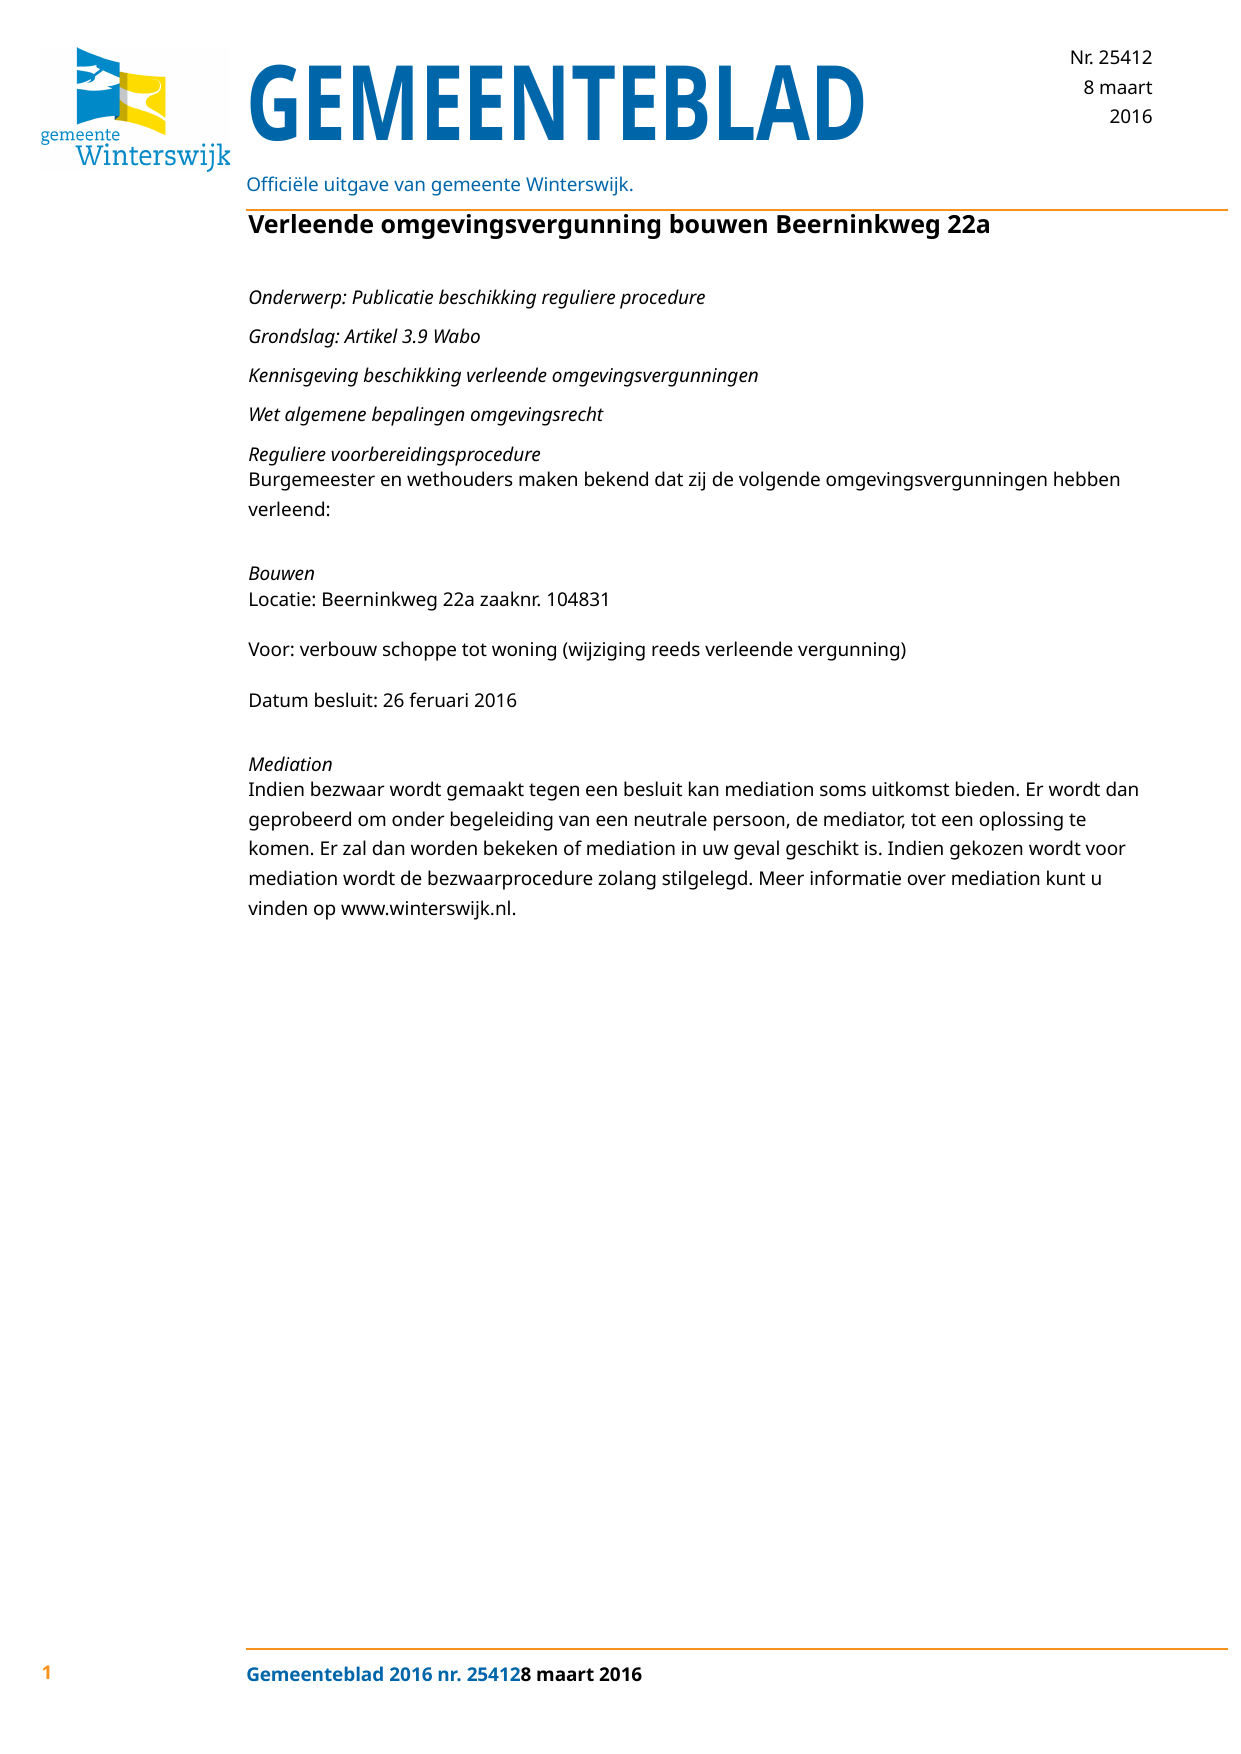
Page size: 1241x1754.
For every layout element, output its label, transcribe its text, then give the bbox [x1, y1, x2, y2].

text Bouwen [248, 560, 1152, 586]
text Burgemeester en wethouders maken bekend dat zij de volgende omgevingsvergunningen hebben verleend: [248, 467, 1152, 522]
picture [41, 47, 231, 172]
picture [225, 153, 231, 162]
text Verleende omgevingsvergunning bouwen Beerninkweg 22a [248, 211, 1152, 241]
text Locatie: Beerninkweg 22a zaaknr. 104831 [248, 586, 1152, 612]
text Kennisgeving beschikking verleende omgevingsvergunningen [248, 362, 1152, 388]
text Indien bezwaar wordt gemaakt tegen een besluit kan mediation soms uitkomst bieden. Er wordt dan geprobeerd om onder begeleiding van een neutrale persoon, de mediator, tot een oplossing te komen. Er zal dan worden bekeken of mediation in uw geval geschikt is. Indien gekozen wordt voor mediation wordt de bezwaarprocedure zolang stilgelegd. Meer informatie over mediation kunt u vinden op www.winterswijk.nl. [248, 776, 1152, 921]
text Wet algemene bepalingen omgevingsrecht [248, 402, 1152, 427]
text Datum besluit: 26 feruari 2016 [248, 687, 1152, 712]
text Onderwerp: Publicatie beschikking reguliere procedure [248, 284, 1152, 309]
text Grondslag: Artikel 3.9 Wabo [248, 323, 1152, 349]
text Mediation [248, 751, 1152, 776]
text Voor: verbouw schoppe tot woning (wijziging reeds verleende vergunning) [248, 636, 1152, 662]
text Reguliere voorbereidingsprocedure [248, 441, 1152, 467]
